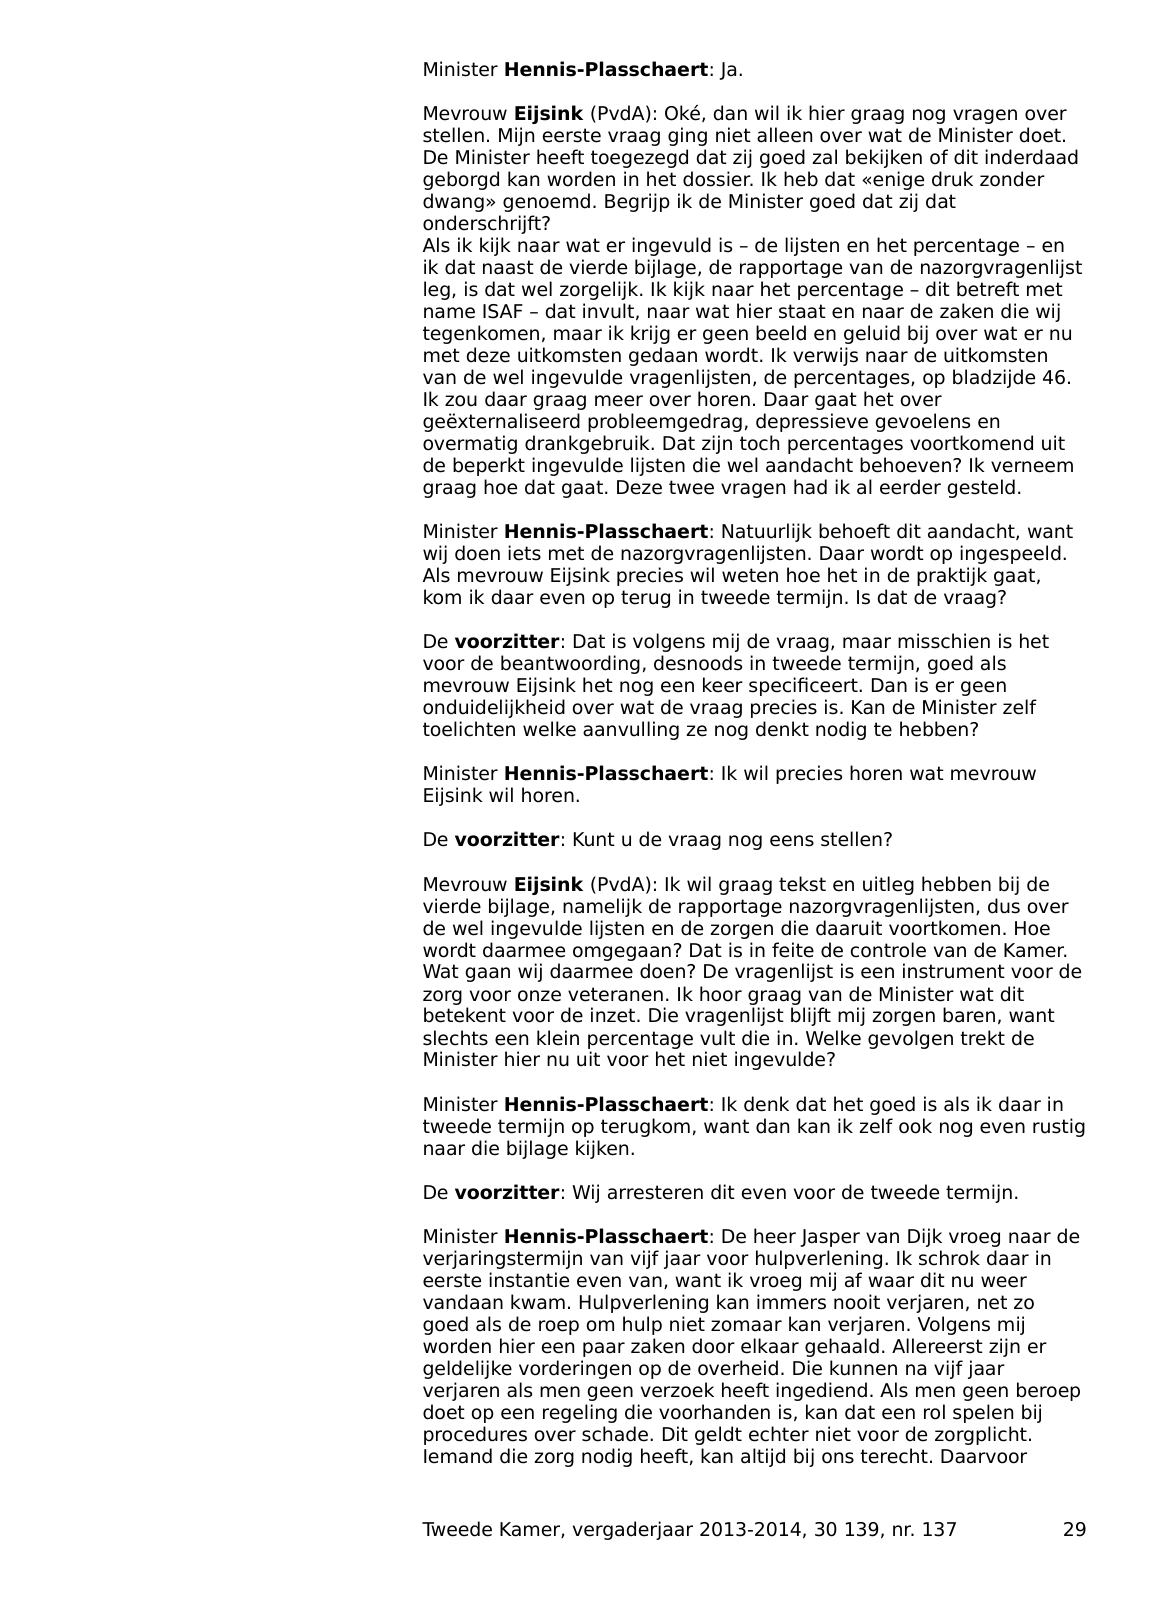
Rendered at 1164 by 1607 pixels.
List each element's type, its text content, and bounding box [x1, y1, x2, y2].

text Als ik kijk naar wat er ingevuld is – de lijsten en het percentage – en ik dat naast de vierde bijlage, de rapportage van de nazorgvragenlijst leg, is dat wel zorgelijk. Ik kijk naar het percentage – dit betreft met name ISAF – dat invult, naar wat hier staat en naar de zaken die wij tegenkomen, maar ik krijg er geen beeld en geluid bij over wat er nu met deze uitkomsten gedaan wordt. Ik verwijs naar de uitkomsten van de wel ingevulde vragenlijsten, de percentages, op bladzijde 46. Ik zou daar graag meer over horen. Daar gaat het over geëxternaliseerd probleemgedrag, depressieve gevoelens en overmatig drankgebruik. Dat zijn toch percentages voortkomend uit de beperkt ingevulde lijsten die wel aandacht behoeven? Ik verneem graag hoe dat gaat. Deze twee vragen had ik al eerder gesteld. [422, 235, 1087, 499]
text Minister Hennis-Plasschaert: Ja. [422, 59, 1087, 81]
text Minister Hennis-Plasschaert: De heer Jasper van Dijk vroeg naar de verjaringstermijn van vijf jaar voor hulpverlening. Ik schrok daar in eerste instantie even van, want ik vroeg mij af waar dit nu weer vandaan kwam. Hulpverlening kan immers nooit verjaren, net zo goed als de roep om hulp niet zomaar kan verjaren. Volgens mij worden hier een paar zaken door elkaar gehaald. Allereerst zijn er geldelijke vorderingen op de overheid. Die kunnen na vijf jaar verjaren als men geen verzoek heeft ingediend. Als men geen beroep doet op een regeling die voorhanden is, kan dat een rol spelen bij procedures over schade. Dit geldt echter niet voor de zorgplicht. Iemand die zorg nodig heeft, kan altijd bij ons terecht. Daarvoor [422, 1226, 1087, 1468]
text Mevrouw Eijsink (PvdA): Oké, dan wil ik hier graag nog vragen over stellen. Mijn eerste vraag ging niet alleen over wat de Minister doet. De Minister heeft toegezegd dat zij goed zal bekijken of dit inderdaad geborgd kan worden in het dossier. Ik heb dat «enige druk zonder dwang» genoemd. Begrijp ik de Minister goed dat zij dat onderschrijft? [422, 103, 1087, 235]
text De voorzitter: Dat is volgens mij de vraag, maar misschien is het voor de beantwoording, desnoods in tweede termijn, goed als mevrouw Eijsink het nog een keer specificeert. Dan is er geen onduidelijkheid over wat de vraag precies is. Kan de Minister zelf toelichten welke aanvulling ze nog denkt nodig te hebben? [422, 631, 1087, 741]
text De voorzitter: Wij arresteren dit even voor de tweede termijn. [422, 1182, 1087, 1204]
text Minister Hennis-Plasschaert: Ik wil precies horen wat mevrouw Eijsink wil horen. [422, 763, 1087, 807]
text Minister Hennis-Plasschaert: Ik denk dat het goed is als ik daar in tweede termijn op terugkom, want dan kan ik zelf ook nog even rustig naar die bijlage kijken. [422, 1093, 1087, 1159]
text Mevrouw Eijsink (PvdA): Ik wil graag tekst en uitleg hebben bij de vierde bijlage, namelijk de rapportage nazorgvragenlijsten, dus over de wel ingevulde lijsten en de zorgen die daaruit voortkomen. Hoe wordt daarmee omgegaan? Dat is in feite de controle van de Kamer. Wat gaan wij daarmee doen? De vragenlijst is een instrument voor de zorg voor onze veteranen. Ik hoor graag van de Minister wat dit betekent voor de inzet. Die vragenlijst blijft mij zorgen baren, want slechts een klein percentage vult die in. Welke gevolgen trekt de Minister hier nu uit voor het niet ingevulde? [422, 873, 1087, 1071]
text De voorzitter: Kunt u de vraag nog eens stellen? [422, 829, 1087, 851]
text Minister Hennis-Plasschaert: Natuurlijk behoeft dit aandacht, want wij doen iets met de nazorgvragenlijsten. Daar wordt op ingespeeld. Als mevrouw Eijsink precies wil weten hoe het in de praktijk gaat, kom ik daar even op terug in tweede termijn. Is dat de vraag? [422, 521, 1087, 609]
